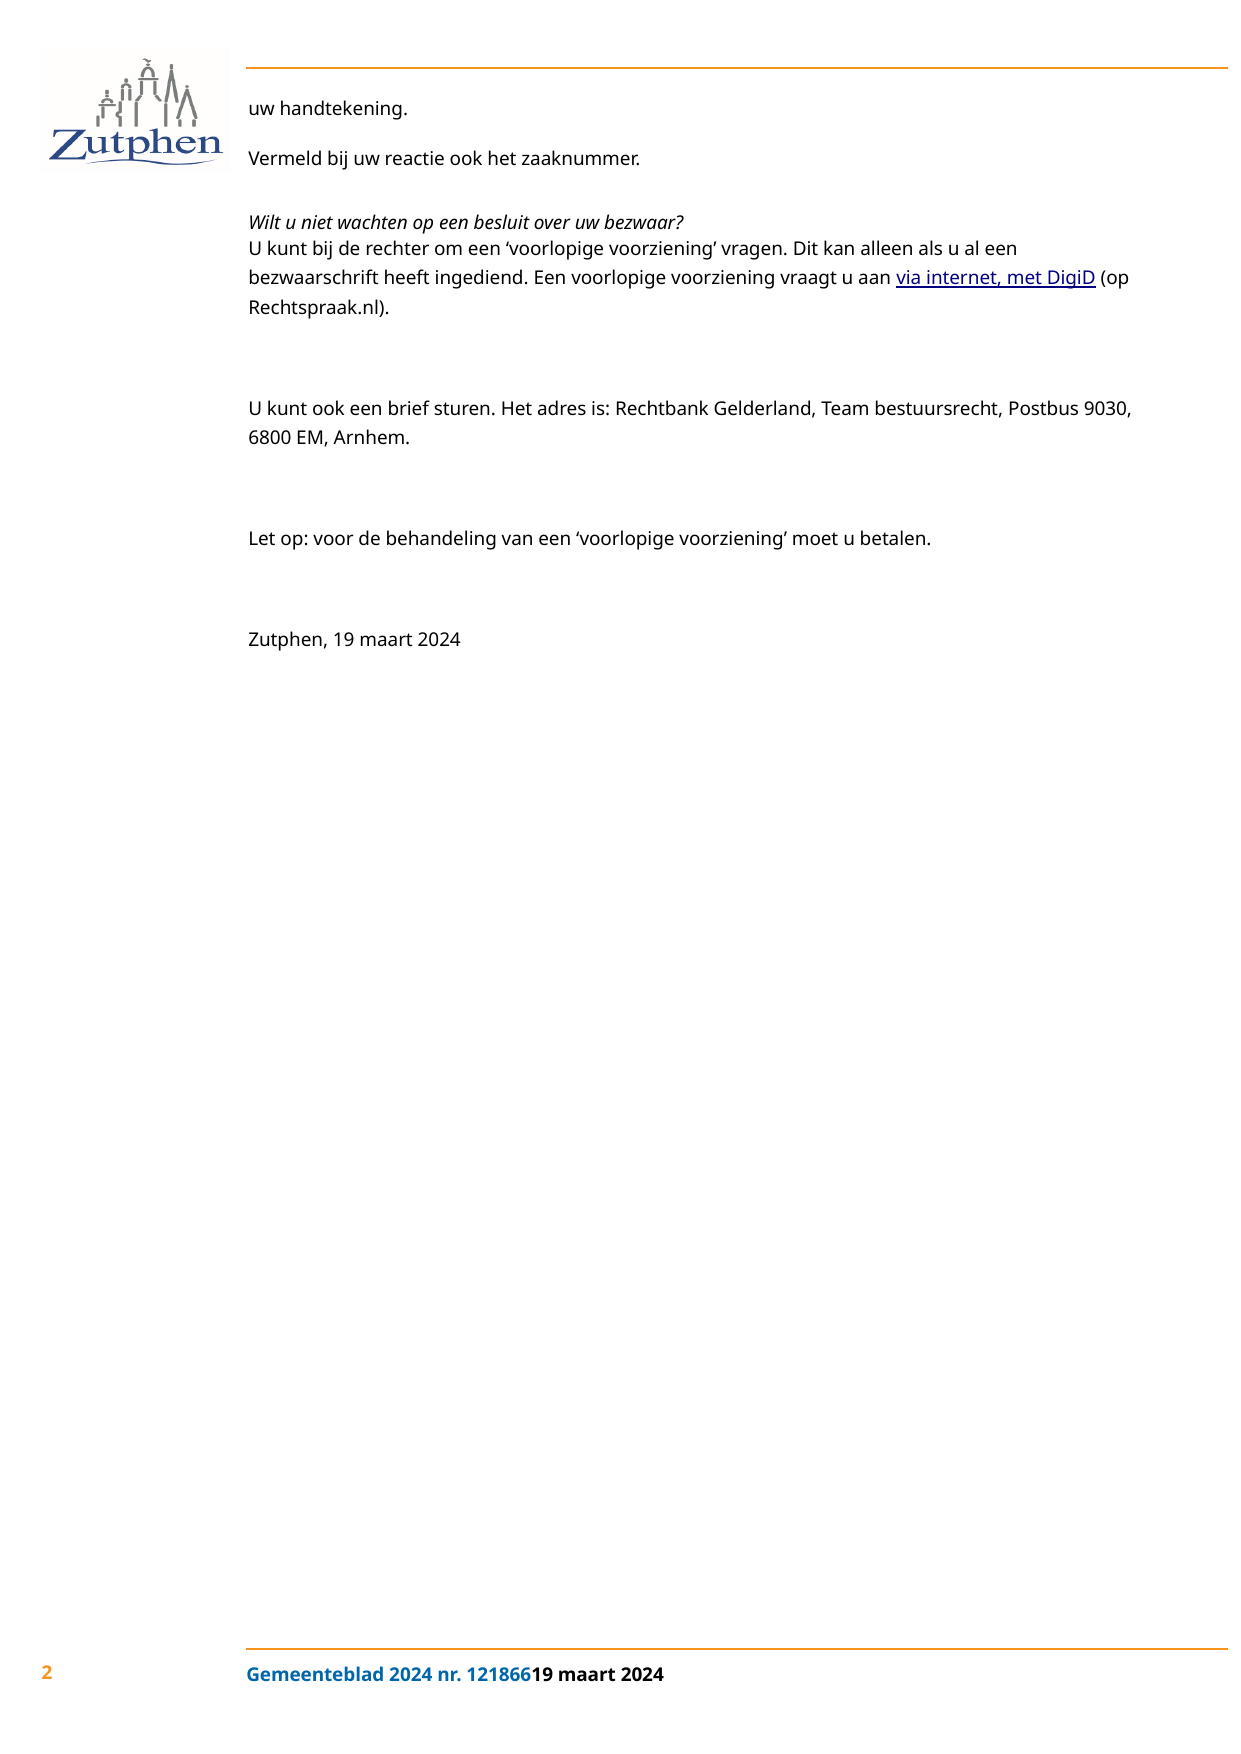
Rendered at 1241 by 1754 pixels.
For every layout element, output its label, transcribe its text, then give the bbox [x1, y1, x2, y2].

text uw handtekening. [248, 95, 1152, 121]
text Wilt u niet wachten op een besluit over uw bezwaar? [248, 209, 1152, 235]
text Vermeld bij uw reactie ook het zaaknummer. [248, 145, 1152, 171]
text Zutphen, 19 maart 2024 [248, 626, 1152, 652]
picture [41, 47, 231, 172]
text Let op: voor de behandeling van een ‘voorlopige voorziening’ moet u betalen. [248, 525, 1152, 551]
text U kunt ook een brief sturen. Het adres is: Rechtbank Gelderland, Team bestuursrecht, Postbus 9030, 6800 EM, Arnhem. [248, 395, 1152, 450]
text U kunt bij de rechter om een ‘voorlopige voorziening’ vragen. Dit kan alleen als u al een bezwaarschrift heeft ingediend. Een voorlopige voorziening vraagt u aan via internet, met DigiD (op Rechtspraak.nl). [248, 235, 1152, 320]
